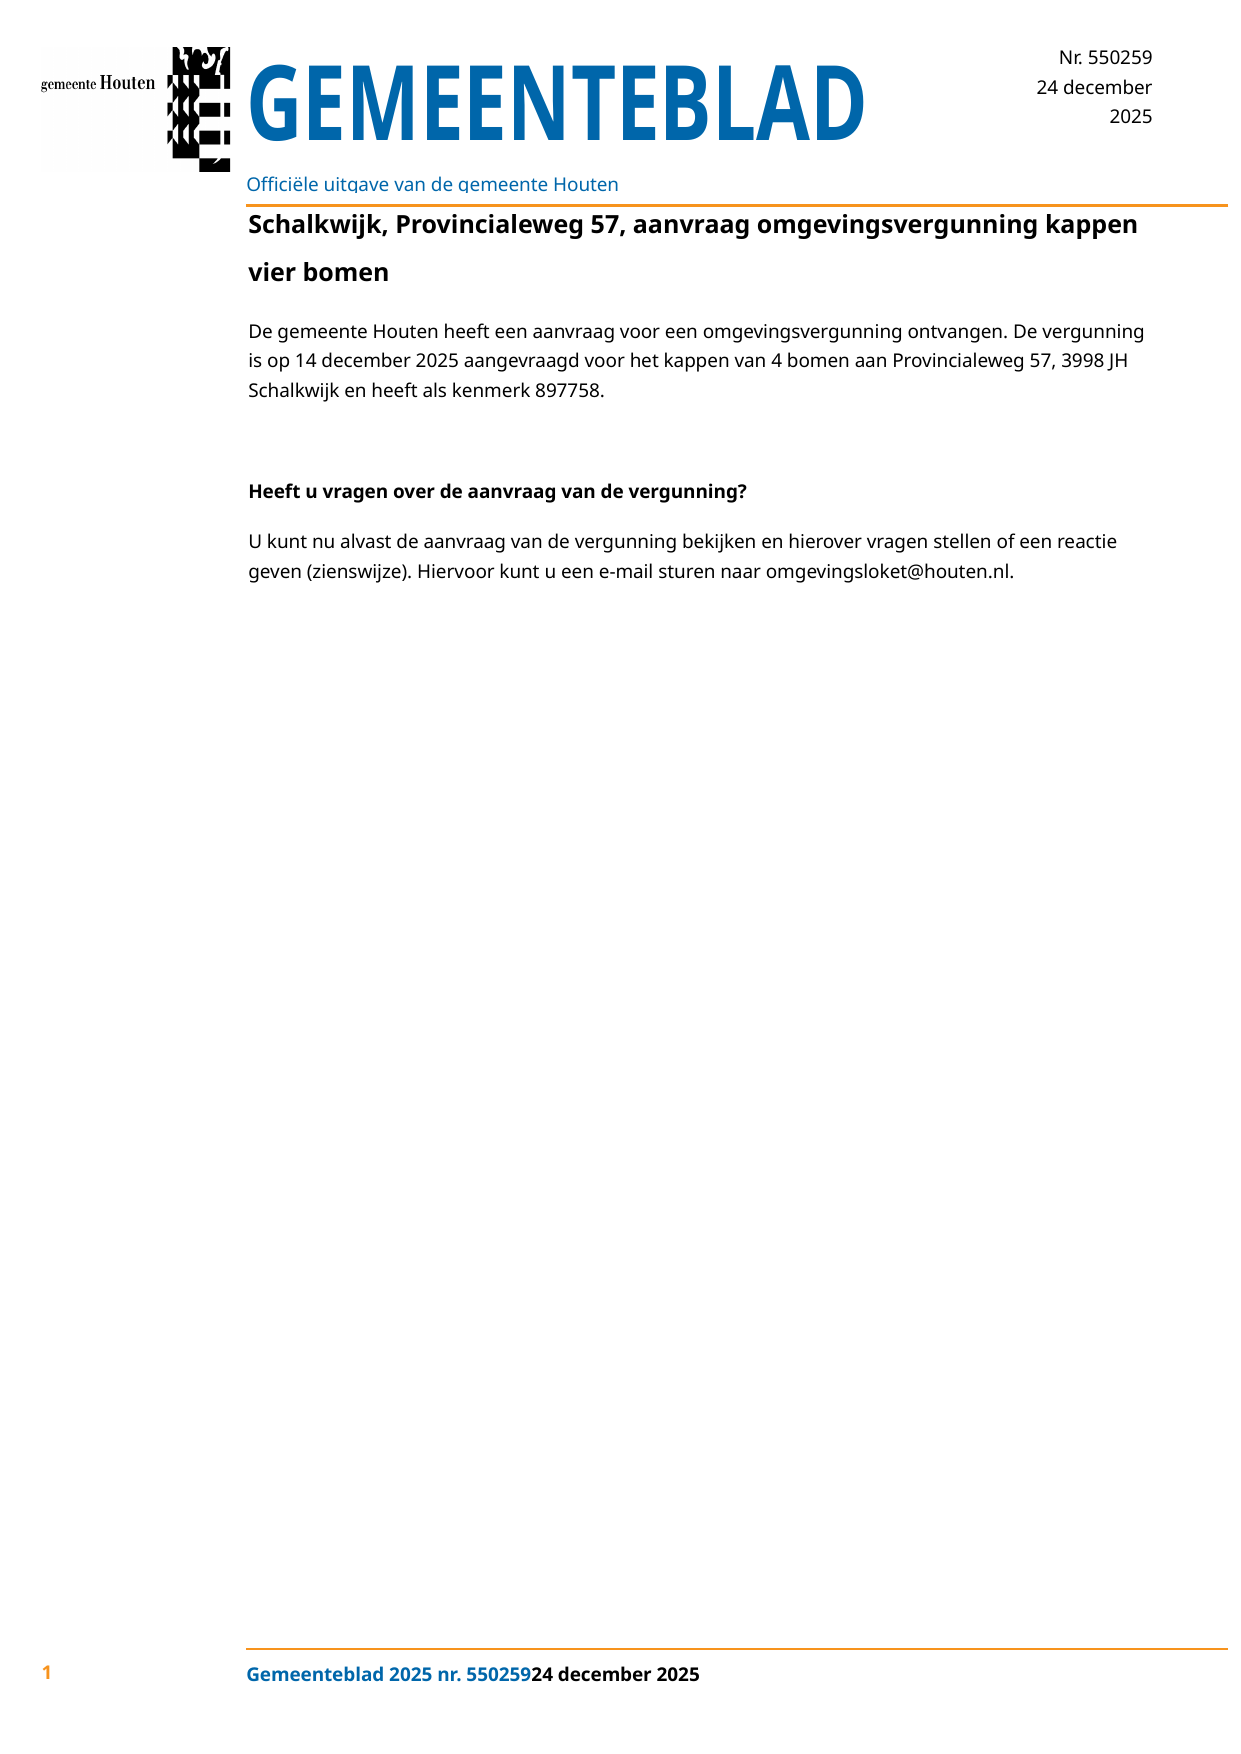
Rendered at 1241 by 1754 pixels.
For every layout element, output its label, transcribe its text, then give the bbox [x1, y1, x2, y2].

text Schalkwijk, Provincialeweg 57, aanvraag omgevingsvergunning kappen vier bomen [248, 207, 1152, 288]
text Heeft u vragen over de aanvraag van de vergunning? [248, 478, 1152, 504]
text De gemeente Houten heeft een aanvraag voor een omgevingsvergunning ontvangen. De vergunning is op 14 december 2025 aangevraagd voor het kappen van 4 bomen aan Provincialeweg 57, 3998 JH Schalkwijk en heeft als kenmerk 897758. [248, 318, 1152, 403]
picture [41, 47, 231, 172]
text U kunt nu alvast de aanvraag van de vergunning bekijken en hierover vragen stellen of een reactie geven (zienswijze). Hiervoor kunt u een e-mail sturen naar omgevingsloket@houten.nl. [248, 528, 1152, 584]
